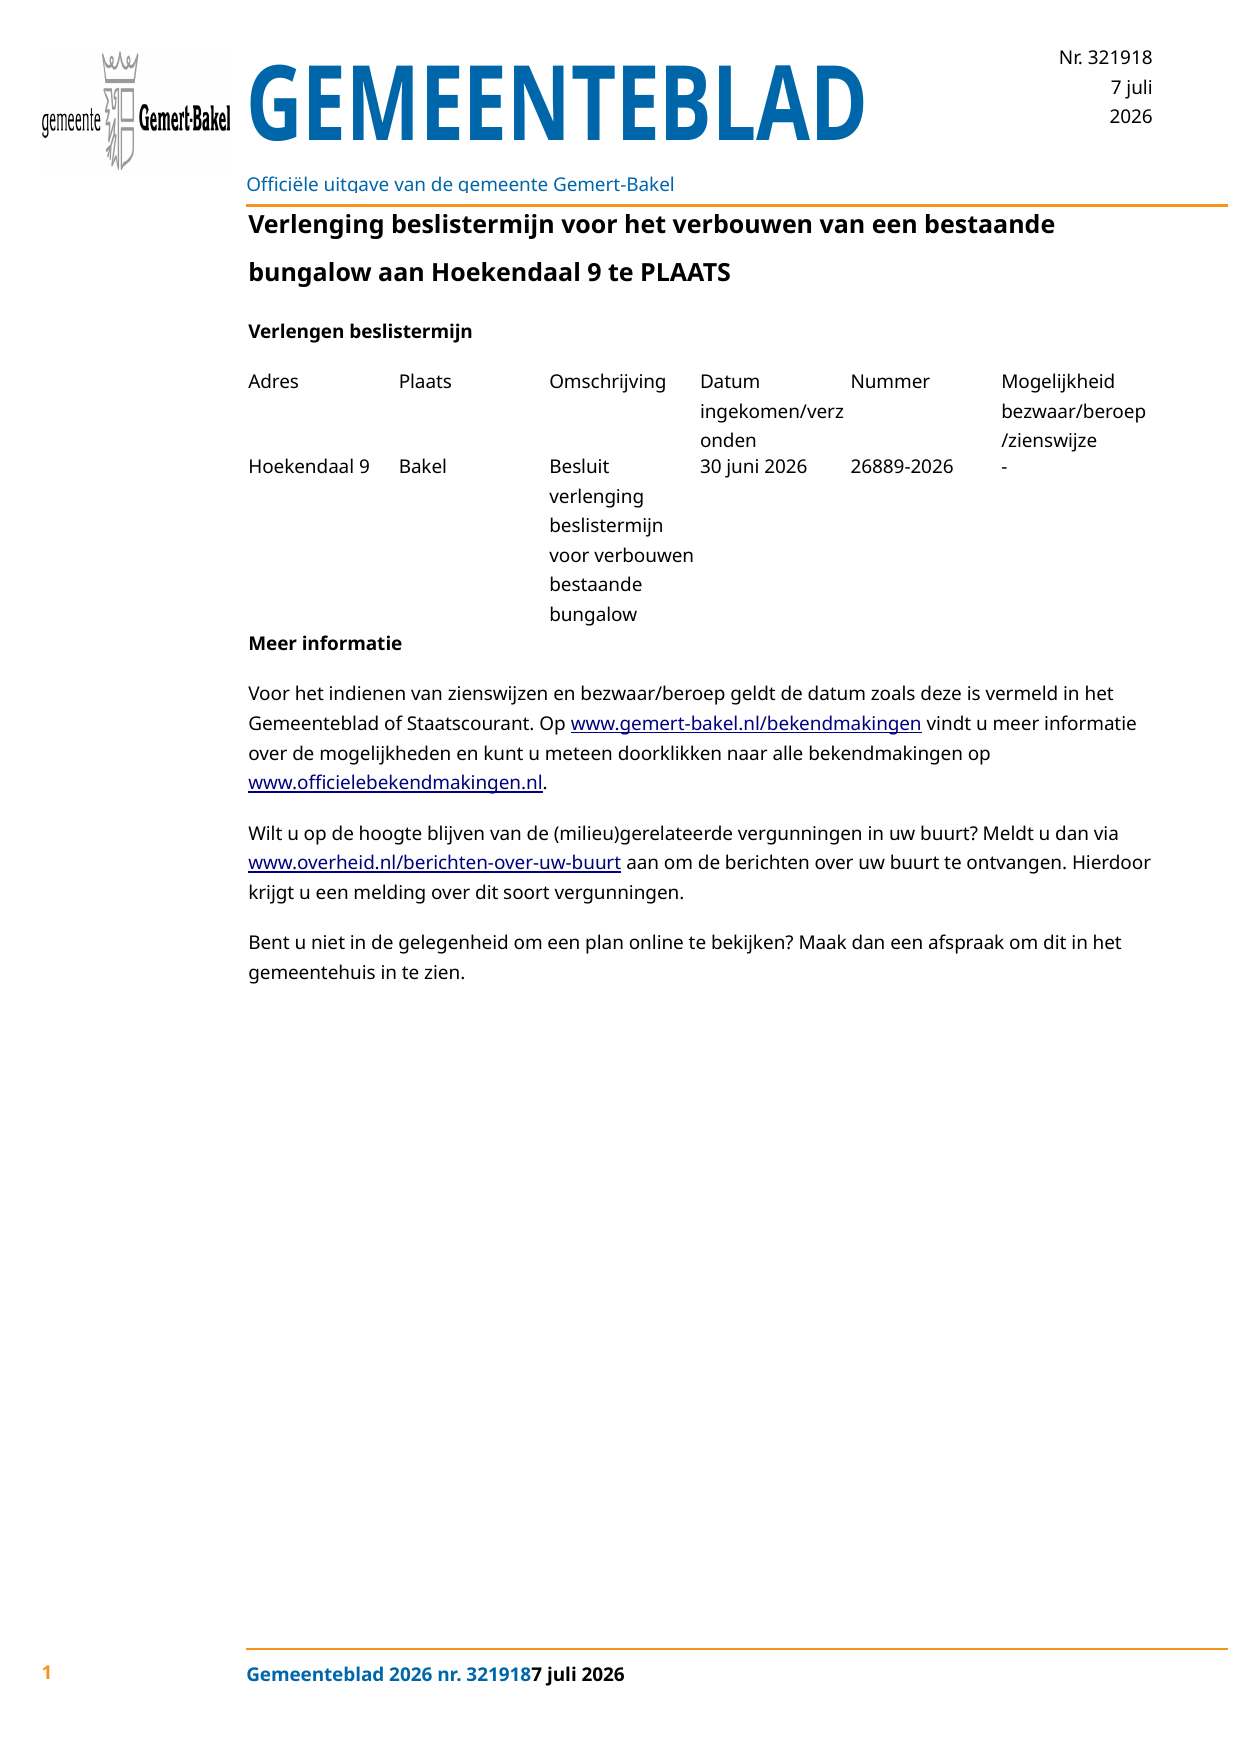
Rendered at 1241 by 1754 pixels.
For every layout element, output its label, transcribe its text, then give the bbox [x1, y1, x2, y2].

table_header Mogelijkheid bezwaar/beroep/zienswijze [1001, 369, 1152, 453]
text Meer informatie [248, 630, 1152, 656]
table_cell 26889-2026 [850, 453, 1001, 627]
table_cell - [1001, 453, 1152, 627]
text Voor het indienen van zienswijzen en bezwaar/beroep geldt de datum zoals deze is vermeld in het Gemeenteblad of Staatscourant. Op www.gemert-bakel.nl/bekendmakingen vindt u meer informatie over de mogelijkheden en kunt u meteen doorklikken naar alle bekendmakingen op www.officielebekendmakingen.nl. [248, 681, 1152, 795]
table_cell Besluit verlenging beslistermijn voor verbouwen bestaande bungalow [549, 453, 700, 627]
text Verlengen beslistermijn [248, 318, 1152, 344]
table_header Omschrijving [549, 369, 700, 453]
table_header Adres [248, 369, 398, 453]
table_header Plaats [399, 369, 549, 453]
text Verlenging beslistermijn voor het verbouwen van een bestaande bungalow aan Hoekendaal 9 te PLAATS [248, 207, 1152, 288]
table_cell Bakel [399, 453, 549, 627]
text Wilt u op de hoogte blijven van de (milieu)gerelateerde vergunningen in uw buurt? Meldt u dan via www.overheid.nl/berichten-over-uw-buurt aan om de berichten over uw buurt te ontvangen. Hierdoor krijgt u een melding over dit soort vergunningen. [248, 820, 1152, 905]
table_header Nummer [850, 369, 1001, 453]
table_cell Hoekendaal 9 [248, 453, 398, 627]
table_cell 30 juni 2026 [700, 453, 850, 627]
picture [41, 47, 231, 172]
table_header Datum ingekomen/verzonden [700, 369, 850, 453]
text Bent u niet in de gelegenheid om een plan online te bekijken? Maak dan een afspraak om dit in het gemeentehuis in te zien. [248, 929, 1152, 985]
